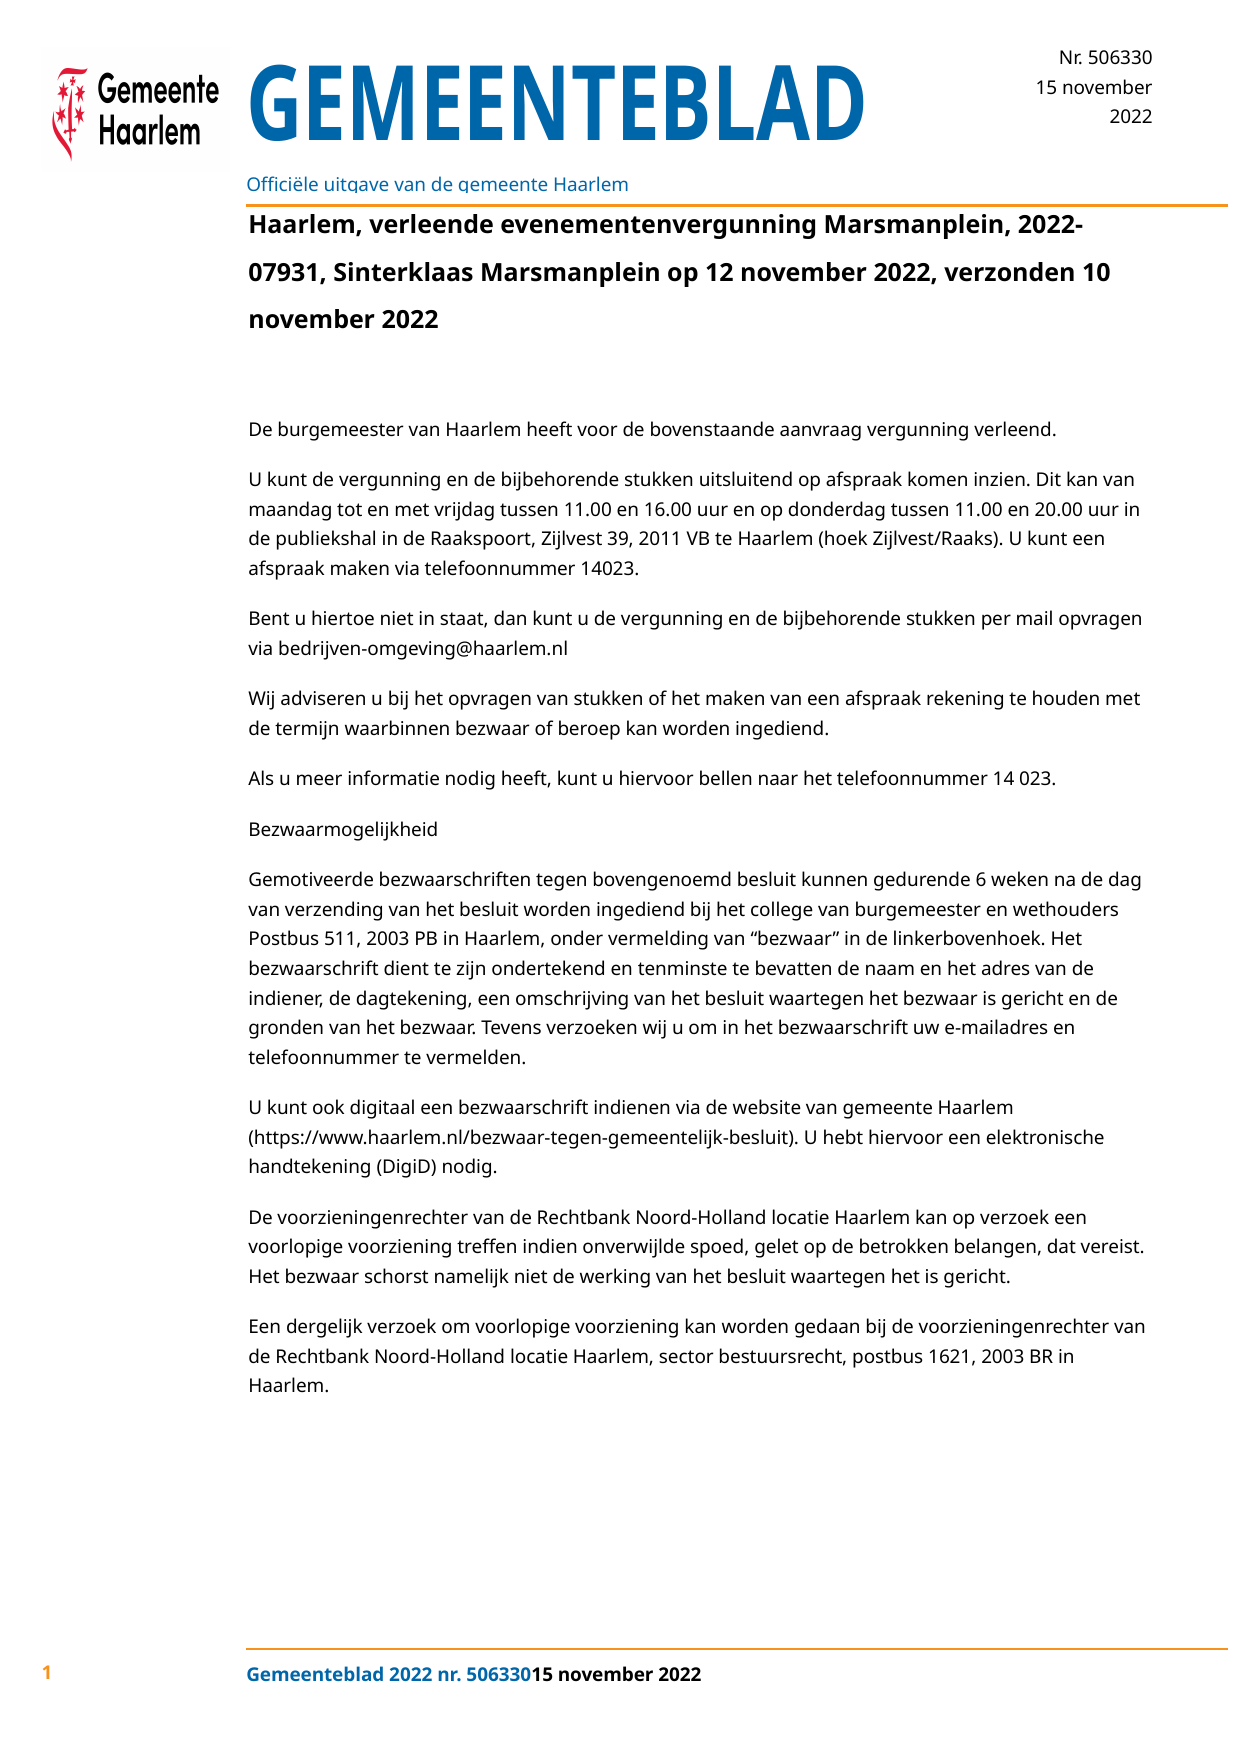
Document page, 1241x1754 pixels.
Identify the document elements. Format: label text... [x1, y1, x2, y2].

text Een dergelijk verzoek om voorlopige voorziening kan worden gedaan bij de voorzieningenrechter van de Rechtbank Noord-Holland locatie Haarlem, sector bestuursrecht, postbus 1621, 2003 BR in Haarlem. [248, 1313, 1152, 1398]
text De burgemeester van Haarlem heeft voor de bovenstaande aanvraag vergunning verleend. [248, 416, 1152, 442]
text Gemotiveerde bezwaarschriften tegen bovengenoemd besluit kunnen gedurende 6 weken na de dag van verzending van het besluit worden ingediend bij het college van burgemeester en wethouders Postbus 511, 2003 PB in Haarlem, onder vermelding van “bezwaar” in de linkerbovenhoek. Het bezwaarschrift dient te zijn ondertekend en tenminste te bevatten de naam en het adres van de indiener, de dagtekening, een omschrijving van het besluit waartegen het bezwaar is gericht en de gronden van het bezwaar. Tevens verzoeken wij u om in het bezwaarschrift uw e-mailadres en telefoonnummer te vermelden. [248, 866, 1152, 1069]
text Haarlem, verleende evenementenvergunning Marsmanplein, 2022-07931, Sinterklaas Marsmanplein op 12 november 2022, verzonden 10 november 2022 [248, 207, 1152, 336]
text Bent u hiertoe niet in staat, dan kunt u de vergunning en de bijbehorende stukken per mail opvragen via bedrijven-omgeving@haarlem.nl [248, 606, 1152, 661]
picture [41, 47, 231, 172]
text De voorzieningenrechter van de Rechtbank Noord-Holland locatie Haarlem kan op verzoek een voorlopige voorziening treffen indien onverwijlde spoed, gelet op de betrokken belangen, dat vereist. Het bezwaar schorst namelijk niet de werking van het besluit waartegen het is gericht. [248, 1204, 1152, 1289]
text Wij adviseren u bij het opvragen van stukken of het maken van een afspraak rekening te houden met de termijn waarbinnen bezwaar of beroep kan worden ingediend. [248, 686, 1152, 741]
text Als u meer informatie nodig heeft, kunt u hiervoor bellen naar het telefoonnummer 14 023. [248, 766, 1152, 791]
text U kunt ook digitaal een bezwaarschrift indienen via de website van gemeente Haarlem (https://www.haarlem.nl/bezwaar-tegen-gemeentelijk-besluit). U hebt hiervoor een elektronische handtekening (DigiD) nodig. [248, 1094, 1152, 1179]
text U kunt de vergunning en de bijbehorende stukken uitsluitend op afspraak komen inzien. Dit kan van maandag tot en met vrijdag tussen 11.00 en 16.00 uur en op donderdag tussen 11.00 en 20.00 uur in de publiekshal in de Raakspoort, Zijlvest 39, 2011 VB te Haarlem (hoek Zijlvest/Raaks). U kunt een afspraak maken via telefoonnummer 14023. [248, 466, 1152, 581]
text Bezwaarmogelijkheid [248, 816, 1152, 842]
